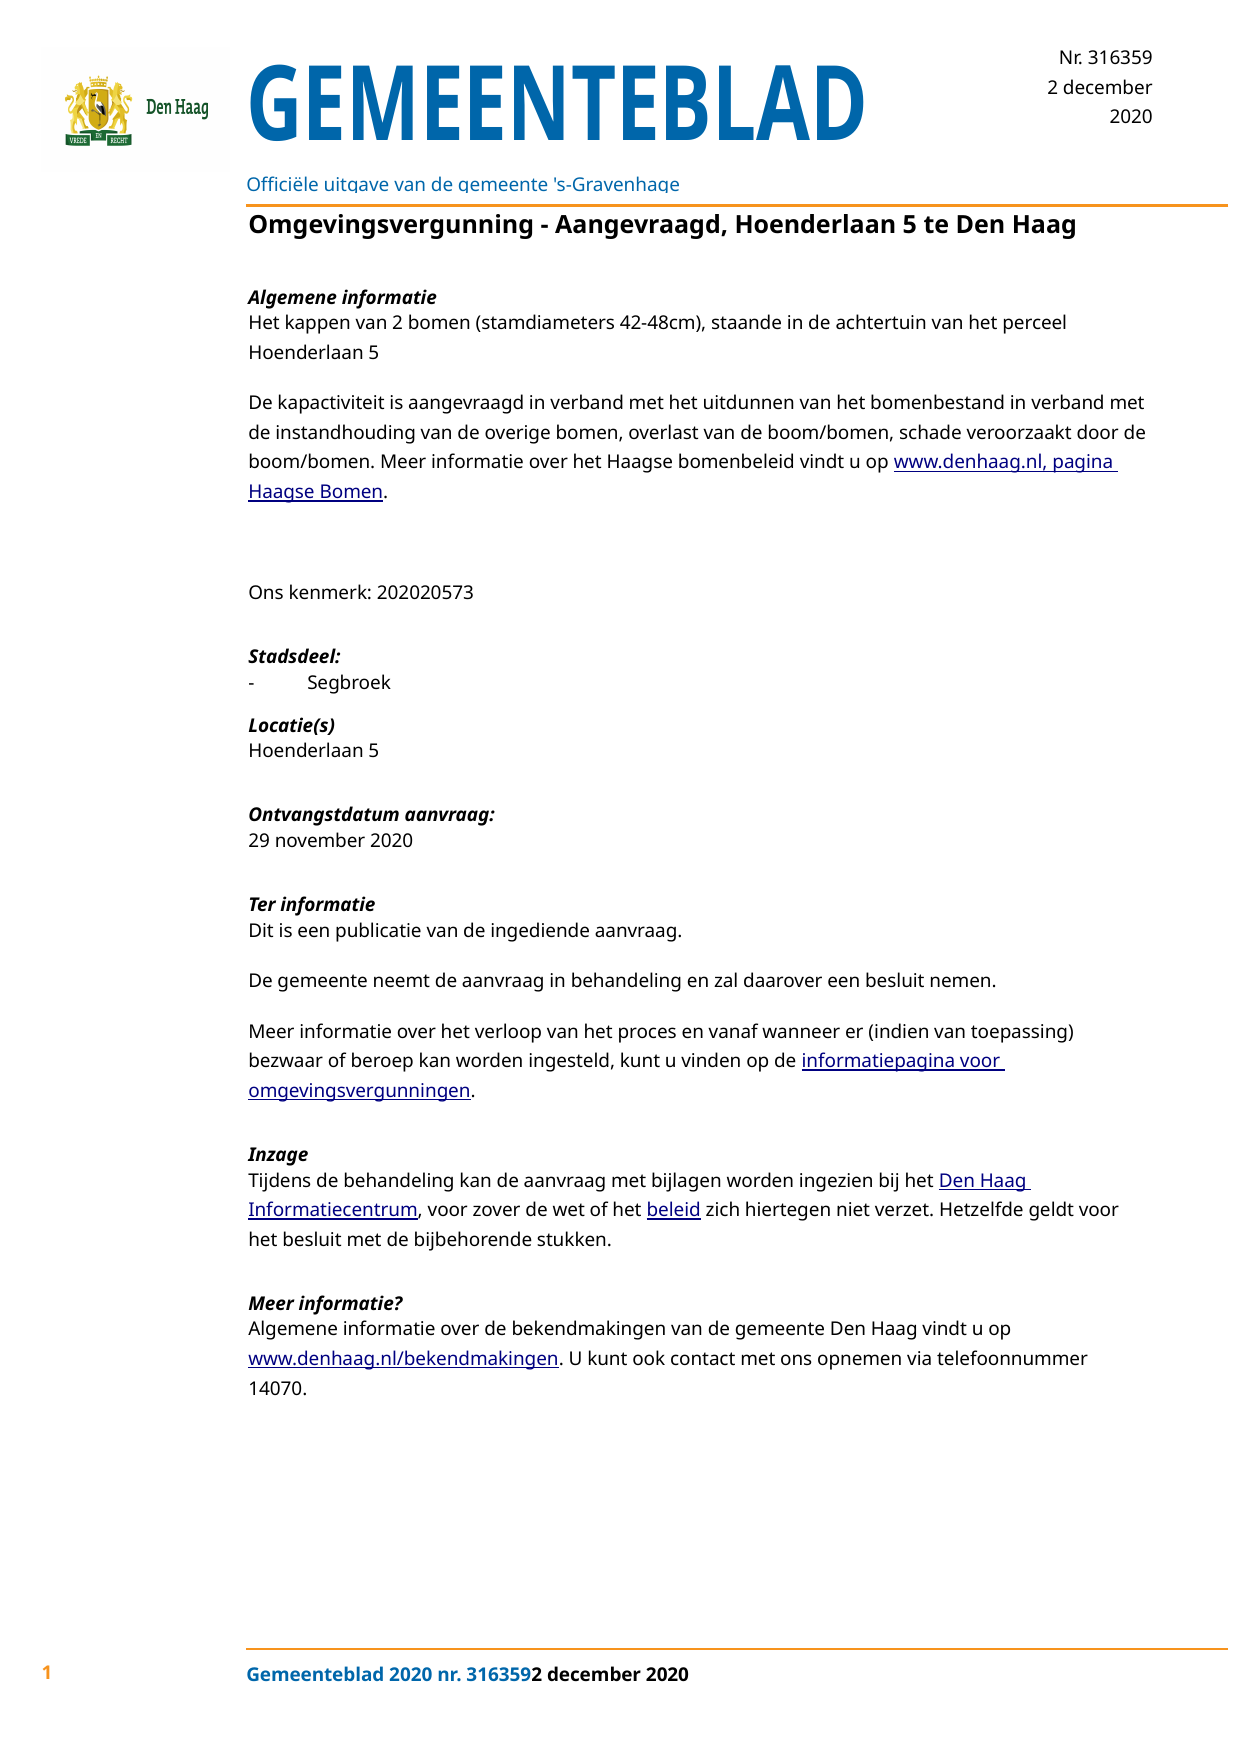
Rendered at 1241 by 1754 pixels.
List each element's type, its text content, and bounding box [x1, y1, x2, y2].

text Locatie(s) [248, 712, 1152, 738]
text Ontvangstdatum aanvraag: [248, 802, 1152, 827]
text 29 november 2020 [248, 827, 1152, 853]
list Segbroek [248, 669, 1152, 694]
picture [41, 47, 231, 172]
text Tijdens de behandeling kan de aanvraag met bijlagen worden ingezien bij het Den Haag Informatiecentrum, voor zover de wet of het beleid zich hiertegen niet verzet. Hetzelfde geldt voor het besluit met de bijbehorende stukken. [248, 1167, 1152, 1252]
text Meer informatie? [248, 1290, 1152, 1316]
text Het kappen van 2 bomen (stamdiameters 42-48cm), staande in de achtertuin van het perceel Hoenderlaan 5 [248, 309, 1152, 365]
text Algemene informatie [248, 284, 1152, 309]
text Omgevingsvergunning - Aangevraagd, Hoenderlaan 5 te Den Haag [248, 207, 1152, 241]
text Hoenderlaan 5 [248, 738, 1152, 763]
text Algemene informatie over de bekendmakingen van de gemeente Den Haag vindt u op www.denhaag.nl/bekendmakingen. U kunt ook contact met ons opnemen via telefoonnummer 14070. [248, 1316, 1152, 1401]
text Meer informatie over het verloop van het proces en vanaf wanneer er (indien van toepassing) bezwaar of beroep kan worden ingesteld, kunt u vinden op de informatiepagina voor omgevingsvergunningen. [248, 1018, 1152, 1103]
text De gemeente neemt de aanvraag in behandeling en zal daarover een besluit nemen. [248, 967, 1152, 993]
text Ons kenmerk: 202020573 [248, 579, 1152, 605]
text Dit is een publicatie van de ingediende aanvraag. [248, 917, 1152, 943]
text De kapactiviteit is aangevraagd in verband met het uitdunnen van het bomenbestand in verband met de instandhouding van de overige bomen, overlast van de boom/bomen, schade veroorzaakt door de boom/bomen. Meer informatie over het Haagse bomenbeleid vindt u op www.denhaag.nl, pagina Haagse Bomen. [248, 389, 1152, 504]
text Ter informatie [248, 891, 1152, 917]
text Inzage [248, 1141, 1152, 1167]
text Stadsdeel: [248, 643, 1152, 669]
